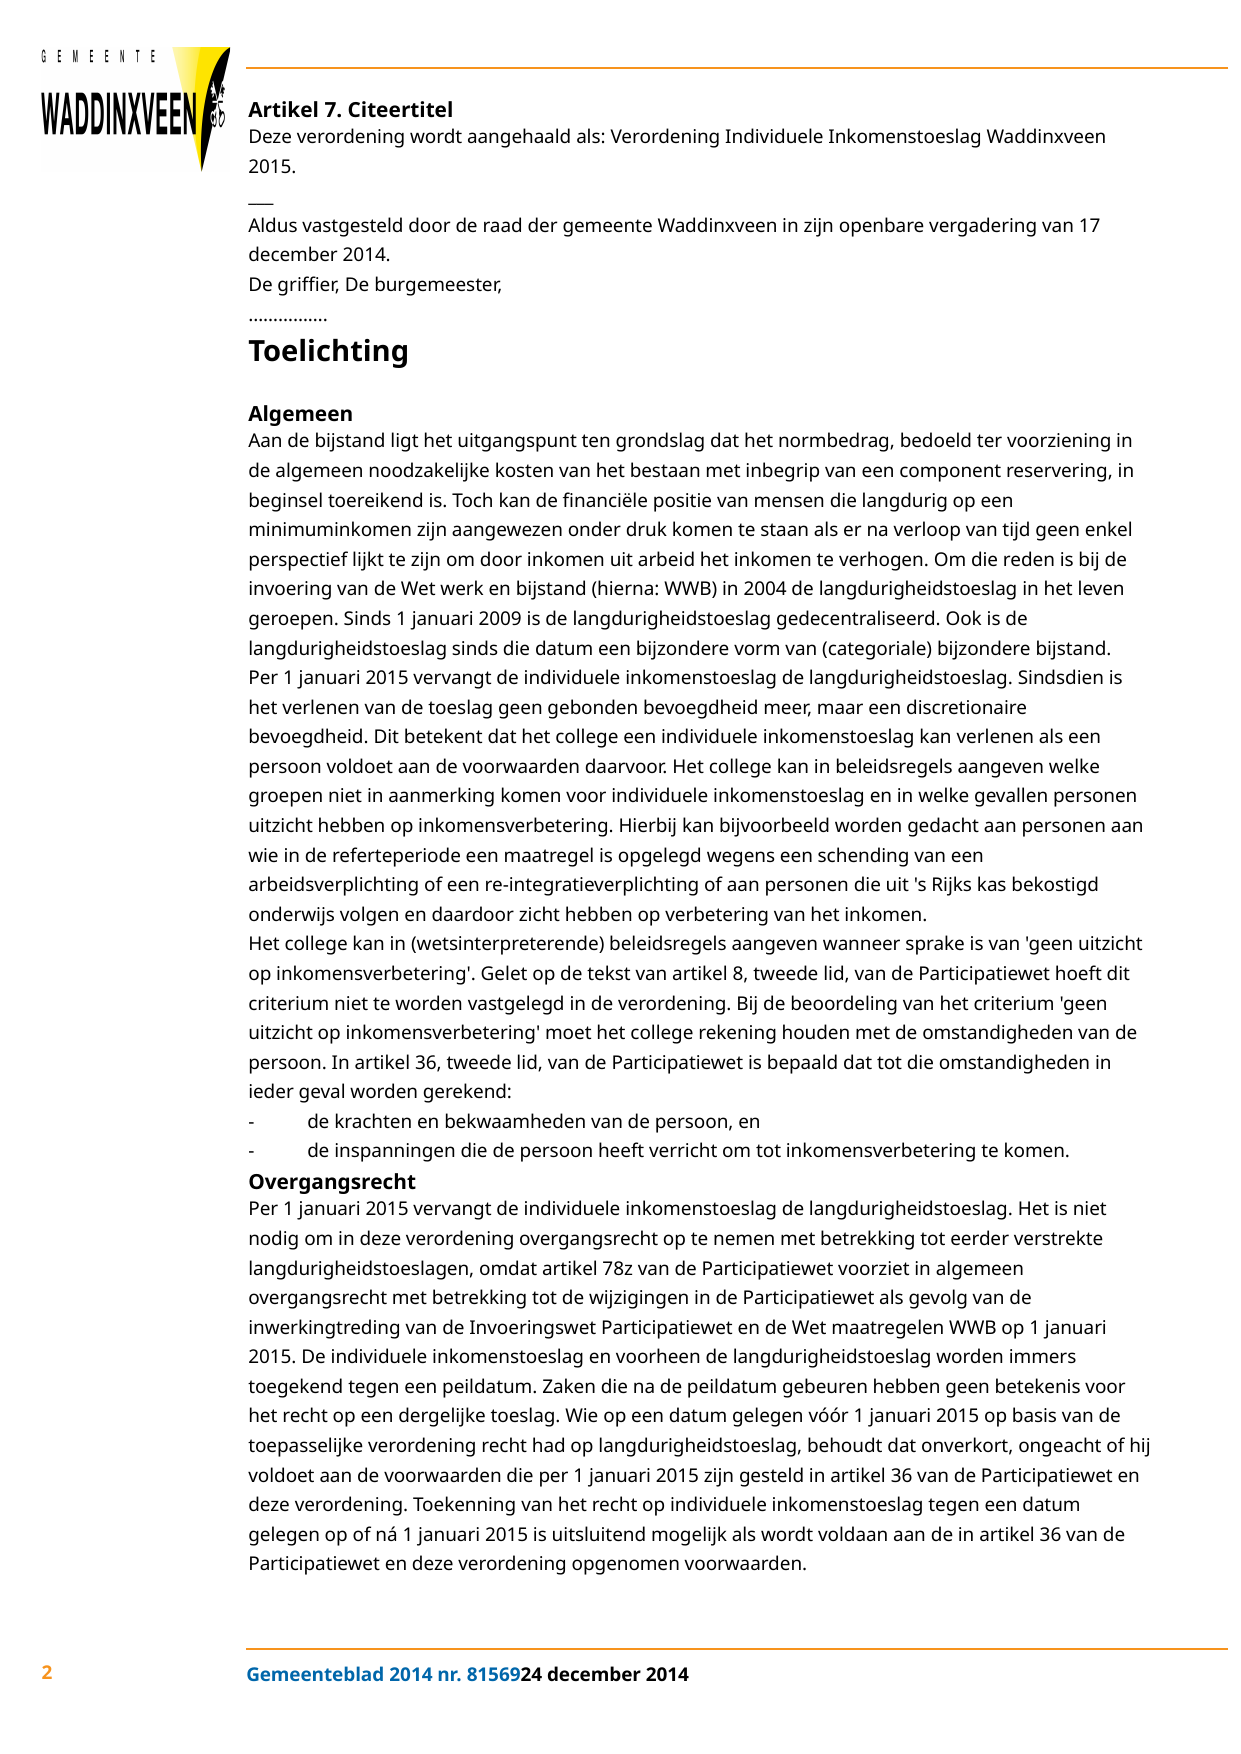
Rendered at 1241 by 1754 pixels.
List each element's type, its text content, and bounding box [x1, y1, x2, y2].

text Overgangsrecht [248, 1167, 1152, 1196]
text Algemeen [248, 399, 1152, 428]
list de krachten en bekwaamheden van de persoon, en [248, 1108, 1152, 1134]
text Aldus vastgesteld door de raad der gemeente Waddinxveen in zijn openbare vergadering van 17 december 2014. [248, 212, 1152, 267]
text Per 1 januari 2015 vervangt de individuele inkomenstoeslag de langdurigheidstoeslag. Het is niet nodig om in deze verordening overgangsrecht op te nemen met betrekking tot eerder verstrekte langdurigheidstoeslagen, omdat artikel 78z van de Participatiewet voorziet in algemeen overgangsrecht met betrekking tot de wijzigingen in de Participatiewet als gevolg van de inwerkingtreding van de Invoeringswet Participatiewet en de Wet maatregelen WWB op 1 januari 2015. De individuele inkomenstoeslag en voorheen de langdurigheidstoeslag worden immers toegekend tegen een peildatum. Zaken die na de peildatum gebeuren hebben geen betekenis voor het recht op een dergelijke toeslag. Wie op een datum gelegen vóór 1 januari 2015 op basis van de toepasselijke verordening recht had op langdurigheidstoeslag, behoudt dat onverkort, ongeacht of hij voldoet aan de voorwaarden die per 1 januari 2015 zijn gesteld in artikel 36 van de Participatiewet en deze verordening. Toekenning van het recht op individuele inkomenstoeslag tegen een datum gelegen op of ná 1 januari 2015 is uitsluitend mogelijk als wordt voldaan aan de in artikel 36 van de Participatiewet en deze verordening opgenomen voorwaarden. [248, 1196, 1152, 1576]
list de inspanningen die de persoon heeft verricht om tot inkomensverbetering te komen. [248, 1138, 1152, 1163]
text Toelichting [248, 330, 1152, 370]
text Deze verordening wordt aangehaald als: Verordening Individuele Inkomenstoeslag Waddinxveen 2015. [248, 123, 1152, 178]
text Aan de bijstand ligt het uitgangspunt ten grondslag dat het normbedrag, bedoeld ter voorziening in de algemeen noodzakelijke kosten van het bestaan met inbegrip van een component reservering, in beginsel toereikend is. Toch kan de financiële positie van mensen die langdurig op een minimuminkomen zijn aangewezen onder druk komen te staan als er na verloop van tijd geen enkel perspectief lijkt te zijn om door inkomen uit arbeid het inkomen te verhogen. Om die reden is bij de invoering van de Wet werk en bijstand (hierna: WWB) in 2004 de langdurigheidstoeslag in het leven geroepen. Sinds 1 januari 2009 is de langdurigheidstoeslag gedecentraliseerd. Ook is de langdurigheidstoeslag sinds die datum een bijzondere vorm van (categoriale) bijzondere bijstand. [248, 428, 1152, 660]
text Per 1 januari 2015 vervangt de individuele inkomenstoeslag de langdurigheidstoeslag. Sindsdien is het verlenen van de toeslag geen gebonden bevoegdheid meer, maar een discretionaire bevoegdheid. Dit betekent dat het college een individuele inkomenstoeslag kan verlenen als een persoon voldoet aan de voorwaarden daarvoor. Het college kan in beleidsregels aangeven welke groepen niet in aanmerking komen voor individuele inkomenstoeslag en in welke gevallen personen uitzicht hebben op inkomensverbetering. Hierbij kan bijvoorbeeld worden gedacht aan personen aan wie in de referteperiode een maatregel is opgelegd wegens een schending van een arbeidsverplichting of een re-integratieverplichting of aan personen die uit 's Rijks kas bekostigd onderwijs volgen en daardoor zicht hebben op verbetering van het inkomen. [248, 664, 1152, 927]
text Artikel 7. Citeertitel [248, 95, 1152, 123]
text ___ [248, 182, 1152, 208]
text Het college kan in (wetsinterpreterende) beleidsregels aangeven wanneer sprake is van 'geen uitzicht op inkomensverbetering'. Gelet op de tekst van artikel 8, tweede lid, van de Participatiewet hoeft dit criterium niet te worden vastgelegd in de verordening. Bij de beoordeling van het criterium 'geen uitzicht op inkomensverbetering' moet het college rekening houden met de omstandigheden van de persoon. In artikel 36, tweede lid, van de Participatiewet is bepaald dat tot die omstandigheden in ieder geval worden gerekend: [248, 931, 1152, 1104]
text De griffier, De burgemeester, [248, 271, 1152, 297]
text ……………. [248, 301, 1152, 326]
picture [41, 47, 231, 172]
